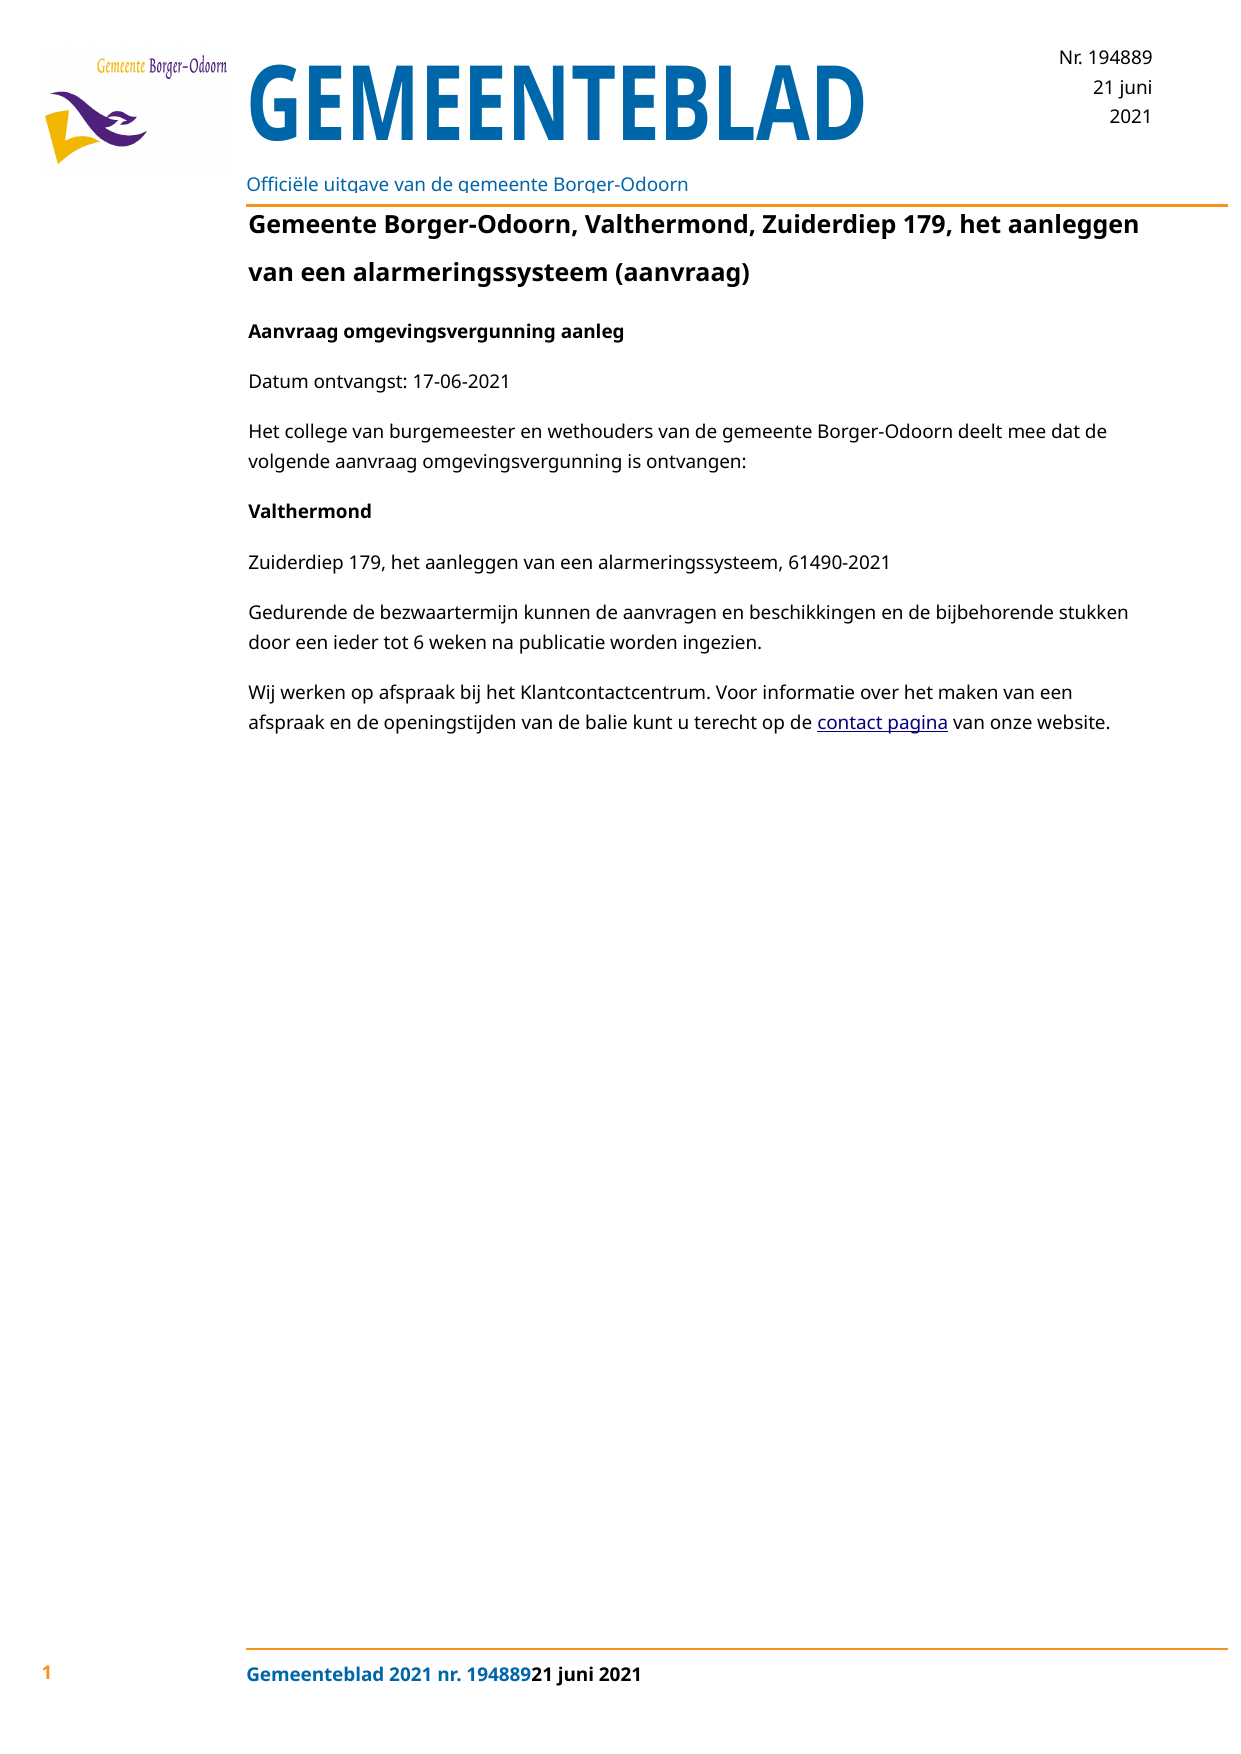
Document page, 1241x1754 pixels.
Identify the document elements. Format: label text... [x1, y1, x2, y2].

text Valthermond [248, 499, 1152, 524]
text Datum ontvangst: 17-06-2021 [248, 368, 1152, 394]
text Het college van burgemeester en wethouders van de gemeente Borger-Odoorn deelt mee dat de volgende aanvraag omgevingsvergunning is ontvangen: [248, 419, 1152, 474]
text Gedurende de bezwaartermijn kunnen de aanvragen en beschikkingen en de bijbehorende stukken door een ieder tot 6 weken na publicatie worden ingezien. [248, 599, 1152, 655]
text Gemeente Borger-Odoorn, Valthermond, Zuiderdiep 179, het aanleggen van een alarmeringssysteem (aanvraag) [248, 207, 1152, 288]
text Aanvraag omgevingsvergunning aanleg [248, 318, 1152, 344]
text Zuiderdiep 179, het aanleggen van een alarmeringssysteem, 61490-2021 [248, 549, 1152, 575]
picture [41, 47, 231, 172]
text Wij werken op afspraak bij het Klantcontactcentrum. Voor informatie over het maken van een afspraak en de openingstijden van de balie kunt u terecht op de contact pagina van onze website. [248, 679, 1152, 735]
